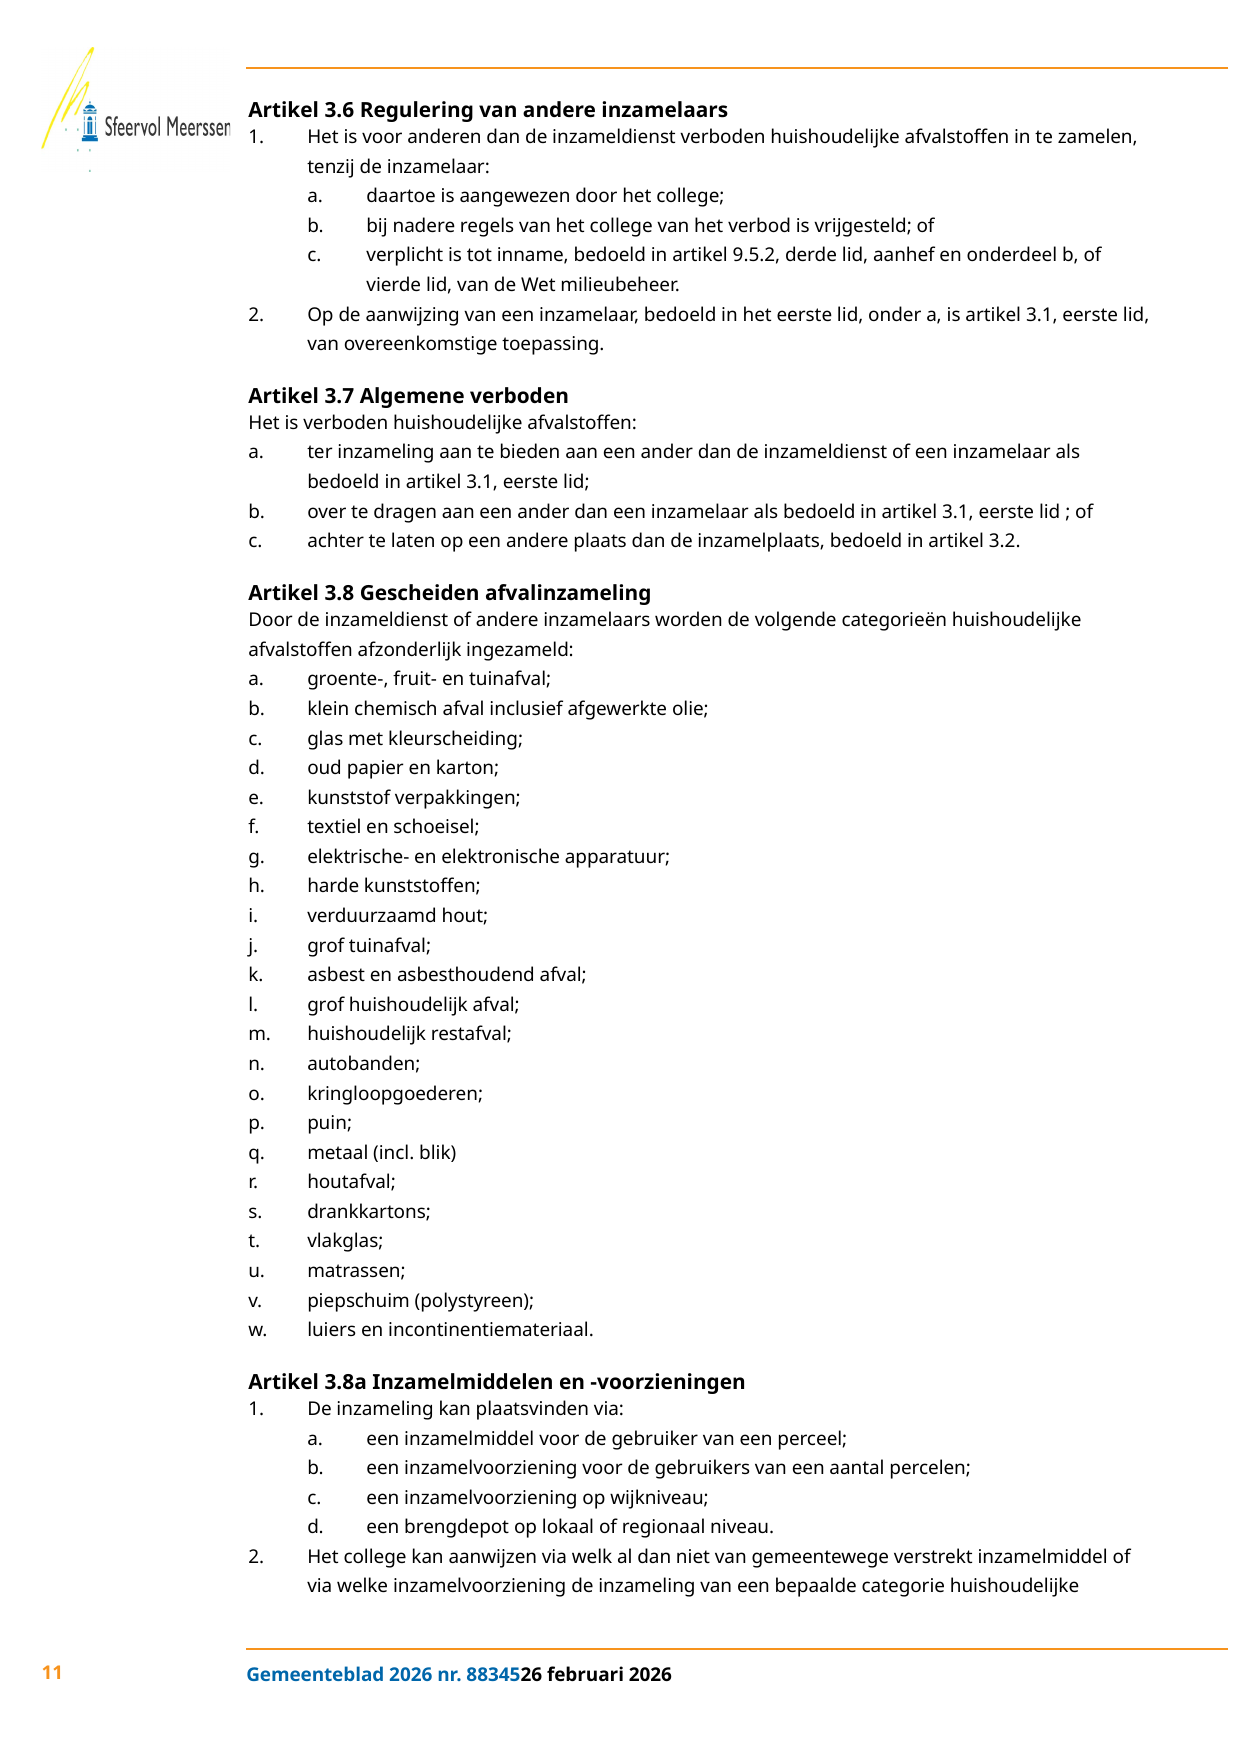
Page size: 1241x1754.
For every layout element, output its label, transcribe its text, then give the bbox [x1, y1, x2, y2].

list een inzamelvoorziening voor de gebruikers van een aantal percelen; [307, 1454, 1152, 1480]
list autobanden; [248, 1050, 1152, 1076]
list oud papier en karton; [248, 754, 1152, 780]
list vlakglas; [248, 1228, 1152, 1253]
list textiel en schoeisel; [248, 813, 1152, 839]
list bij nadere regels van het college van het verbod is vrijgesteld; of [307, 212, 1152, 238]
text Artikel 3.7 Algemene verboden [248, 381, 1152, 409]
list Op de aanwijzing van een inzamelaar, bedoeld in het eerste lid, onder a, is artikel 3.1, eerste lid, van overeenkomstige toepassing. [248, 301, 1152, 356]
list Het college kan aanwijzen via welk al dan niet van gemeentewege verstrekt inzamelmiddel of via welke inzamelvoorziening de inzameling van een bepaalde categorie huishoudelijke [248, 1543, 1152, 1598]
text Het is verboden huishoudelijke afvalstoffen: [248, 409, 1152, 435]
list luiers en incontinentiemateriaal. [248, 1316, 1152, 1342]
list asbest en asbesthoudend afval; [248, 961, 1152, 987]
list huishoudelijk restafval; [248, 1021, 1152, 1046]
list drankkartons; [248, 1198, 1152, 1224]
list daartoe is aangewezen door het college; [307, 182, 1152, 208]
list grof tuinafval; [248, 932, 1152, 957]
list achter te laten op een andere plaats dan de inzamelplaats, bedoeld in artikel 3.2. [248, 527, 1152, 553]
list grof huishoudelijk afval; [248, 991, 1152, 1017]
list een inzamelmiddel voor de gebruiker van een perceel; [307, 1425, 1152, 1451]
list groente-, fruit- en tuinafval; [248, 666, 1152, 691]
list elektrische- en elektronische apparatuur; [248, 843, 1152, 869]
picture [41, 47, 231, 172]
list een inzamelvoorziening op wijkniveau; [307, 1484, 1152, 1510]
list matrassen; [248, 1257, 1152, 1283]
list metaal (incl. blik) [248, 1139, 1152, 1164]
list De inzameling kan plaatsvinden via: [248, 1395, 1152, 1421]
list klein chemisch afval inclusief afgewerkte olie; [248, 695, 1152, 721]
text Artikel 3.6 Regulering van andere inzamelaars [248, 95, 1152, 123]
list ter inzameling aan te bieden aan een ander dan de inzameldienst of een inzamelaar als bedoeld in artikel 3.1, eerste lid; [248, 439, 1152, 494]
list over te dragen aan een ander dan een inzamelaar als bedoeld in artikel 3.1, eerste lid ; of [248, 498, 1152, 524]
text Artikel 3.8 Gescheiden afvalinzameling [248, 578, 1152, 606]
list een brengdepot op lokaal of regionaal niveau. [307, 1513, 1152, 1539]
list houtafval; [248, 1168, 1152, 1194]
list verplicht is tot inname, bedoeld in artikel 9.5.2, derde lid, aanhef en onderdeel b, of vierde lid, van de Wet milieubeheer. [307, 242, 1152, 297]
list kunststof verpakkingen; [248, 784, 1152, 809]
text Door de inzameldienst of andere inzamelaars worden de volgende categorieën huishoudelijke afvalstoffen afzonderlijk ingezameld: [248, 606, 1152, 662]
list glas met kleurscheiding; [248, 725, 1152, 750]
list Het is voor anderen dan de inzameldienst verboden huishoudelijke afvalstoffen in te zamelen, tenzij de inzamelaar: [248, 123, 1152, 178]
list verduurzaamd hout; [248, 902, 1152, 928]
list piepschuim (polystyreen); [248, 1287, 1152, 1312]
list harde kunststoffen; [248, 873, 1152, 898]
list puin; [248, 1109, 1152, 1135]
list kringloopgoederen; [248, 1080, 1152, 1105]
text Artikel 3.8a Inzamelmiddelen en -voorzieningen [248, 1367, 1152, 1395]
